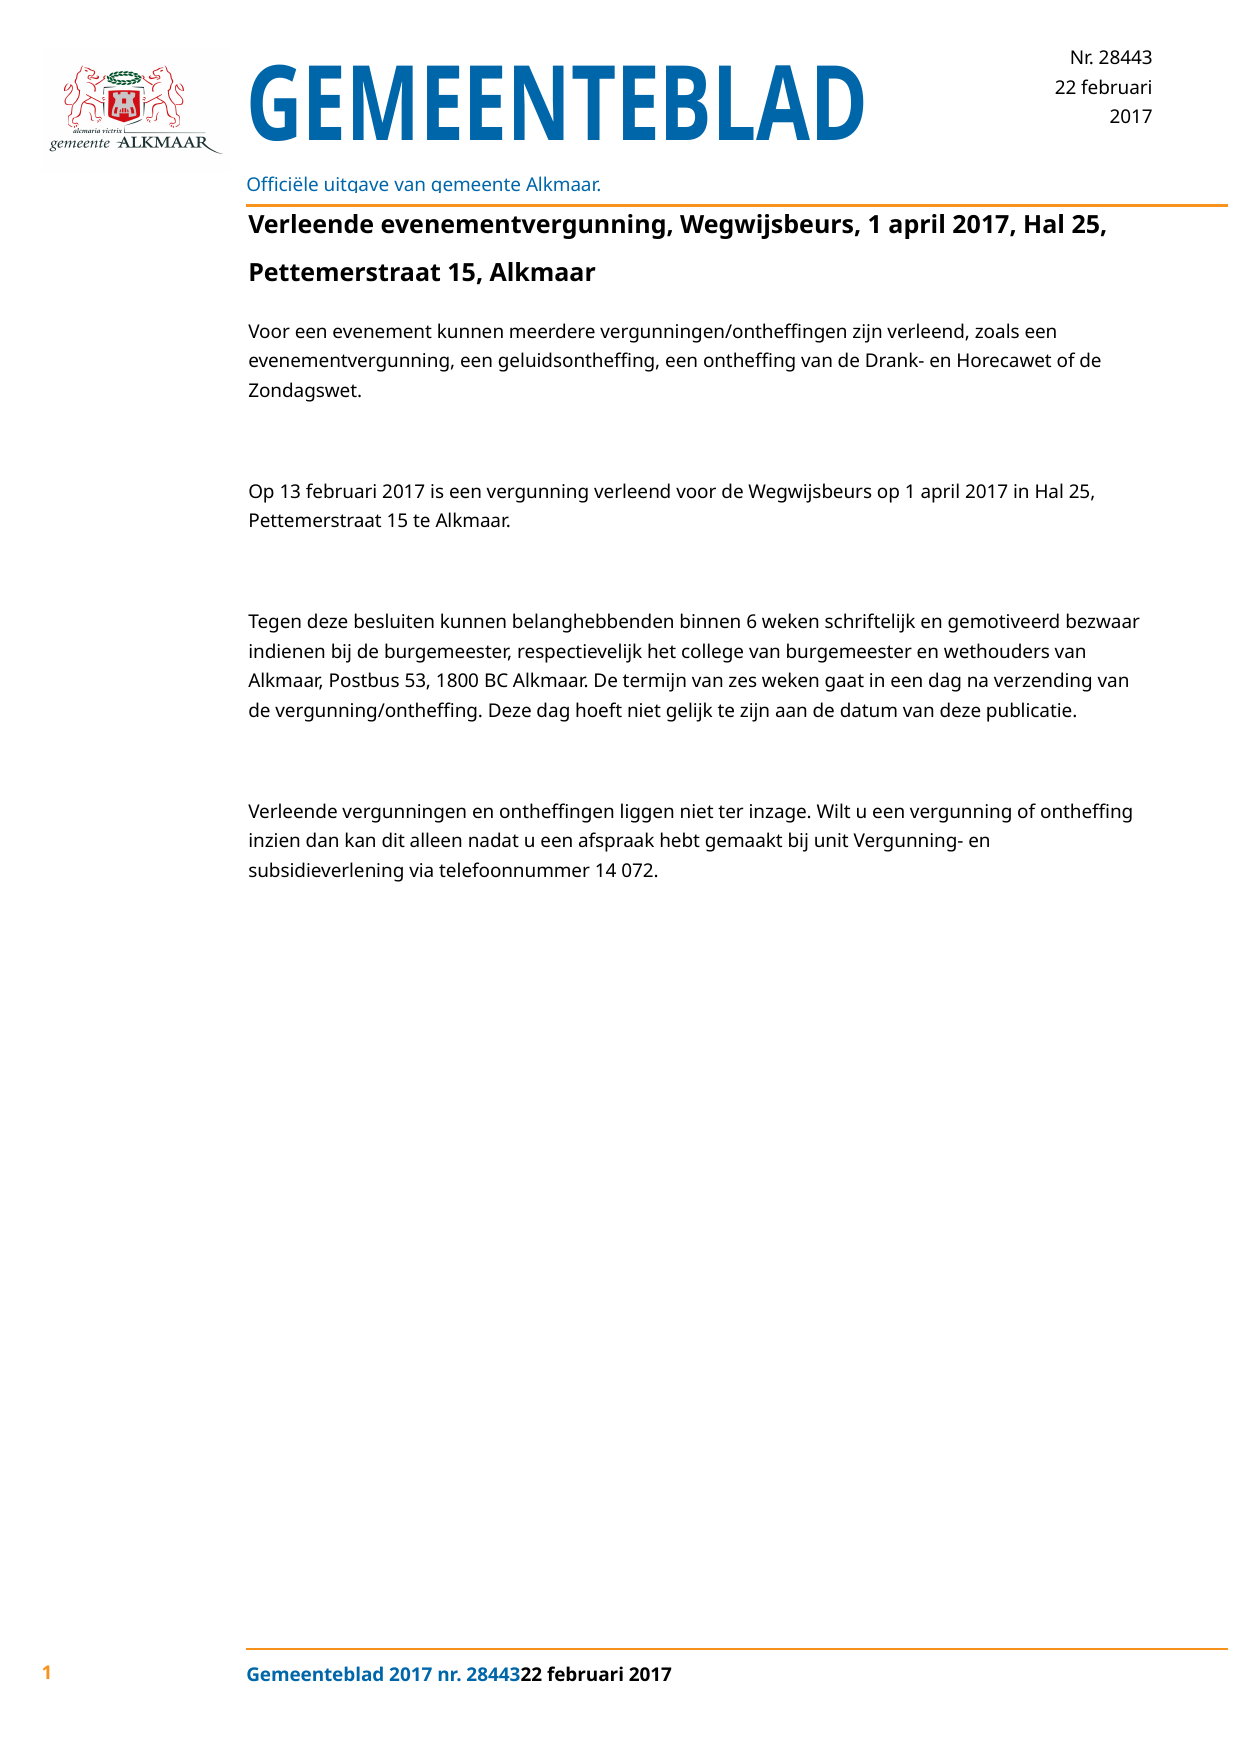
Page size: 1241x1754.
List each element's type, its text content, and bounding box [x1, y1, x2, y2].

text Tegen deze besluiten kunnen belanghebbenden binnen 6 weken schriftelijk en gemotiveerd bezwaar indienen bij de burgemeester, respectievelijk het college van burgemeester en wethouders van Alkmaar, Postbus 53, 1800 BC Alkmaar. De termijn van zes weken gaat in een dag na verzending van de vergunning/ontheffing. Deze dag hoeft niet gelijk te zijn aan de datum van deze publicatie. [248, 608, 1152, 723]
text Verleende vergunningen en ontheffingen liggen niet ter inzage. Wilt u een vergunning of ontheffing inzien dan kan dit alleen nadat u een afspraak hebt gemaakt bij unit Vergunning- en subsidieverlening via telefoonnummer 14 072. [248, 798, 1152, 883]
text Verleende evenementvergunning, Wegwijsbeurs, 1 april 2017, Hal 25, Pettemerstraat 15, Alkmaar [248, 207, 1152, 288]
text Op 13 februari 2017 is een vergunning verleend voor de Wegwijsbeurs op 1 april 2017 in Hal 25, Pettemerstraat 15 te Alkmaar. [248, 478, 1152, 533]
text Voor een evenement kunnen meerdere vergunningen/ontheffingen zijn verleend, zoals een evenementvergunning, een geluidsontheffing, een ontheffing van de Drank- en Horecawet of de Zondagswet. [248, 318, 1152, 403]
picture [41, 47, 231, 172]
